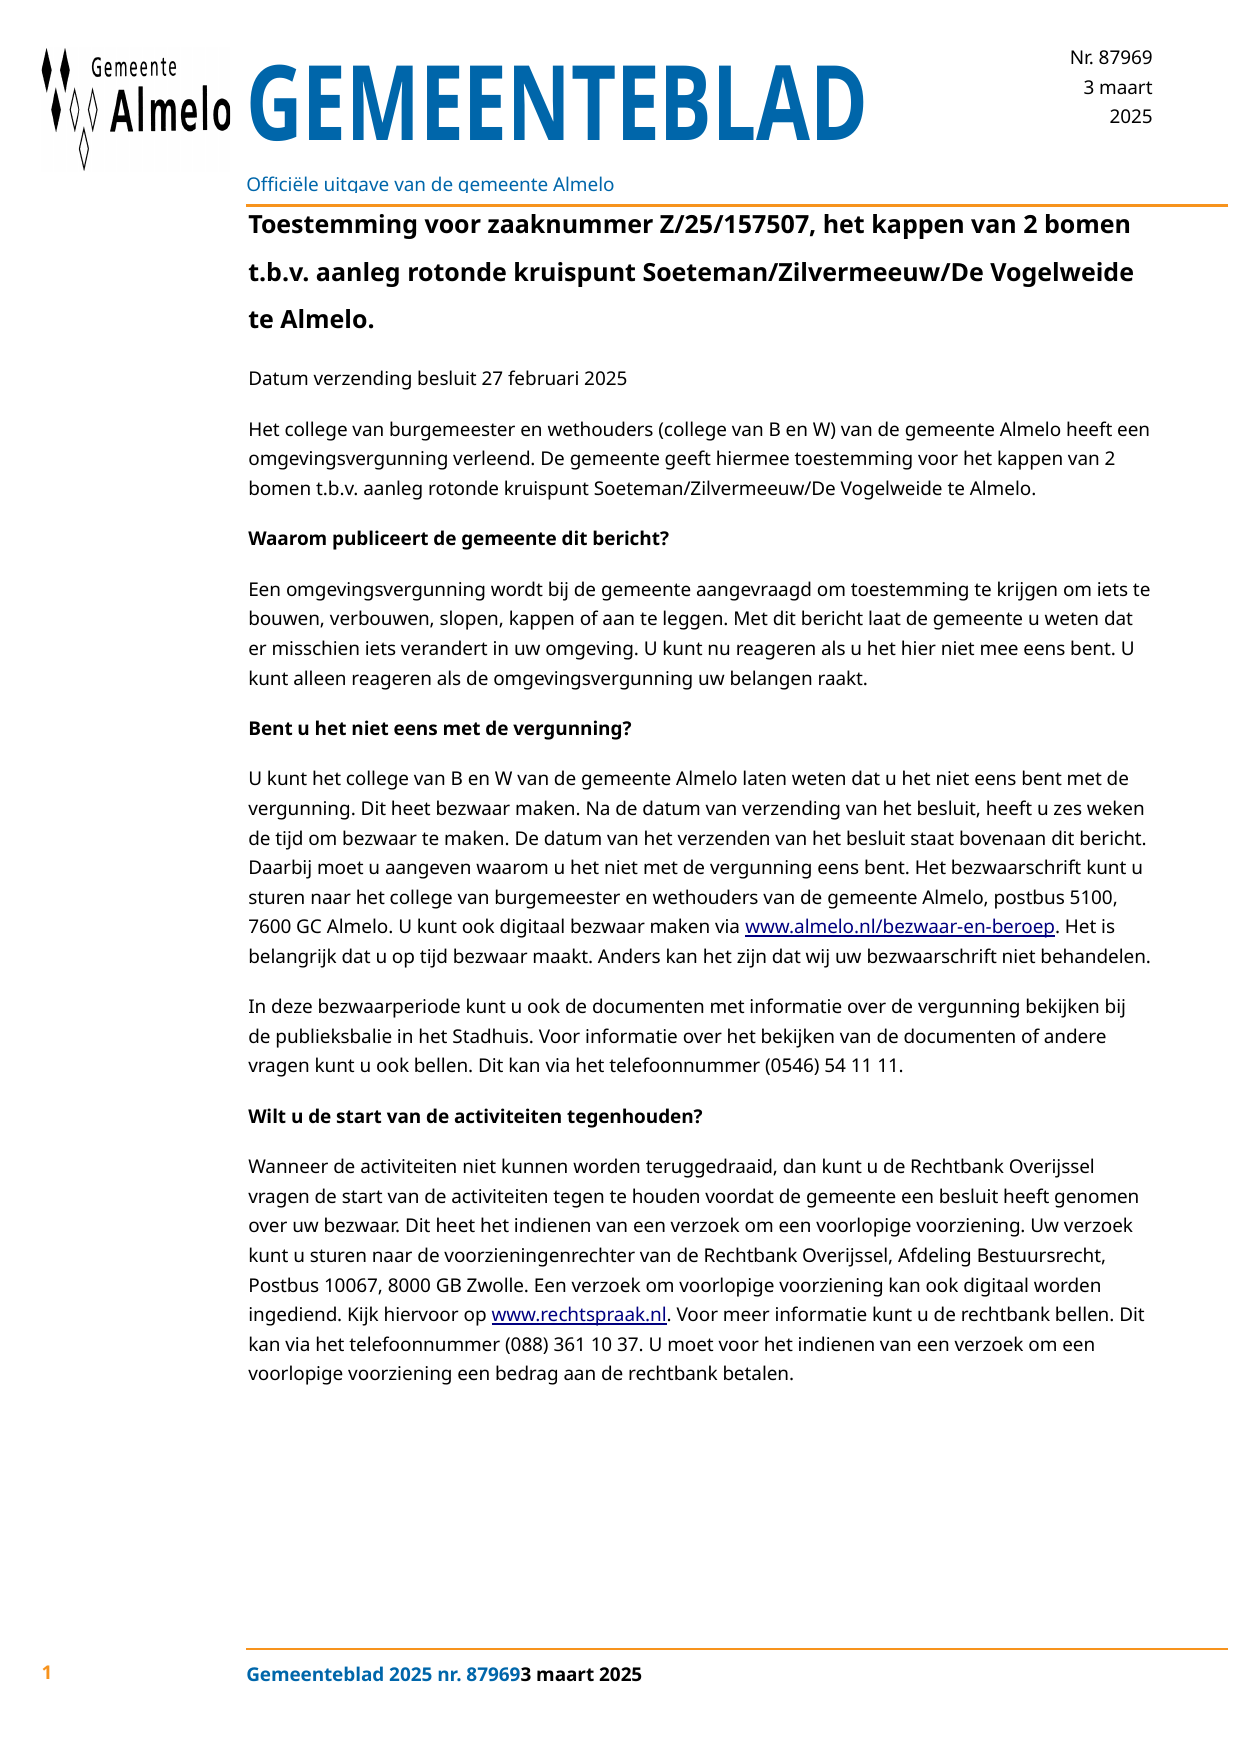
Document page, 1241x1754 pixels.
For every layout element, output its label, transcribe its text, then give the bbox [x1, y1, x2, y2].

text Wilt u de start van de activiteiten tegenhouden? [248, 1103, 1152, 1129]
text In deze bezwaarperiode kunt u ook de documenten met informatie over de vergunning bekijken bij de publieksbalie in het Stadhuis. Voor informatie over het bekijken van de documenten of andere vragen kunt u ook bellen. Dit kan via het telefoonnummer (0546) 54 11 11. [248, 993, 1152, 1078]
text Toestemming voor zaaknummer Z/25/157507, het kappen van 2 bomen t.b.v. aanleg rotonde kruispunt Soeteman/Zilvermeeuw/De Vogelweide te Almelo. [248, 207, 1152, 336]
text Een omgevingsvergunning wordt bij de gemeente aangevraagd om toestemming te krijgen om iets te bouwen, verbouwen, slopen, kappen of aan te leggen. Met dit bericht laat de gemeente u weten dat er misschien iets verandert in uw omgeving. U kunt nu reageren als u het hier niet mee eens bent. U kunt alleen reageren als de omgevingsvergunning uw belangen raakt. [248, 576, 1152, 690]
picture [41, 47, 231, 172]
text Datum verzending besluit 27 februari 2025 [248, 366, 1152, 391]
text Waarom publiceert de gemeente dit bericht? [248, 526, 1152, 551]
text Bent u het niet eens met de vergunning? [248, 715, 1152, 741]
text Het college van burgemeester en wethouders (college van B en W) van de gemeente Almelo heeft een omgevingsvergunning verleend. De gemeente geeft hiermee toestemming voor het kappen van 2 bomen t.b.v. aanleg rotonde kruispunt Soeteman/Zilvermeeuw/De Vogelweide te Almelo. [248, 416, 1152, 501]
text Wanneer de activiteiten niet kunnen worden teruggedraaid, dan kunt u de Rechtbank Overijssel vragen de start van de activiteiten tegen te houden voordat de gemeente een besluit heeft genomen over uw bezwaar. Dit heet het indienen van een verzoek om een voorlopige voorziening. Uw verzoek kunt u sturen naar de voorzieningenrechter van de Rechtbank Overijssel, Afdeling Bestuursrecht, Postbus 10067, 8000 GB Zwolle. Een verzoek om voorlopige voorziening kan ook digitaal worden ingediend. Kijk hiervoor op www.rechtspraak.nl. Voor meer informatie kunt u de rechtbank bellen. Dit kan via het telefoonnummer (088) 361 10 37. U moet voor het indienen van een verzoek om een voorlopige voorziening een bedrag aan de rechtbank betalen. [248, 1153, 1152, 1386]
text U kunt het college van B en W van de gemeente Almelo laten weten dat u het niet eens bent met de vergunning. Dit heet bezwaar maken. Na de datum van verzending van het besluit, heeft u zes weken de tijd om bezwaar te maken. De datum van het verzenden van het besluit staat bovenaan dit bericht. Daarbij moet u aangeven waarom u het niet met de vergunning eens bent. Het bezwaarschrift kunt u sturen naar het college van burgemeester en wethouders van de gemeente Almelo, postbus 5100, 7600 GC Almelo. U kunt ook digitaal bezwaar maken via www.almelo.nl/bezwaar-en-beroep. Het is belangrijk dat u op tijd bezwaar maakt. Anders kan het zijn dat wij uw bezwaarschrift niet behandelen. [248, 766, 1152, 969]
